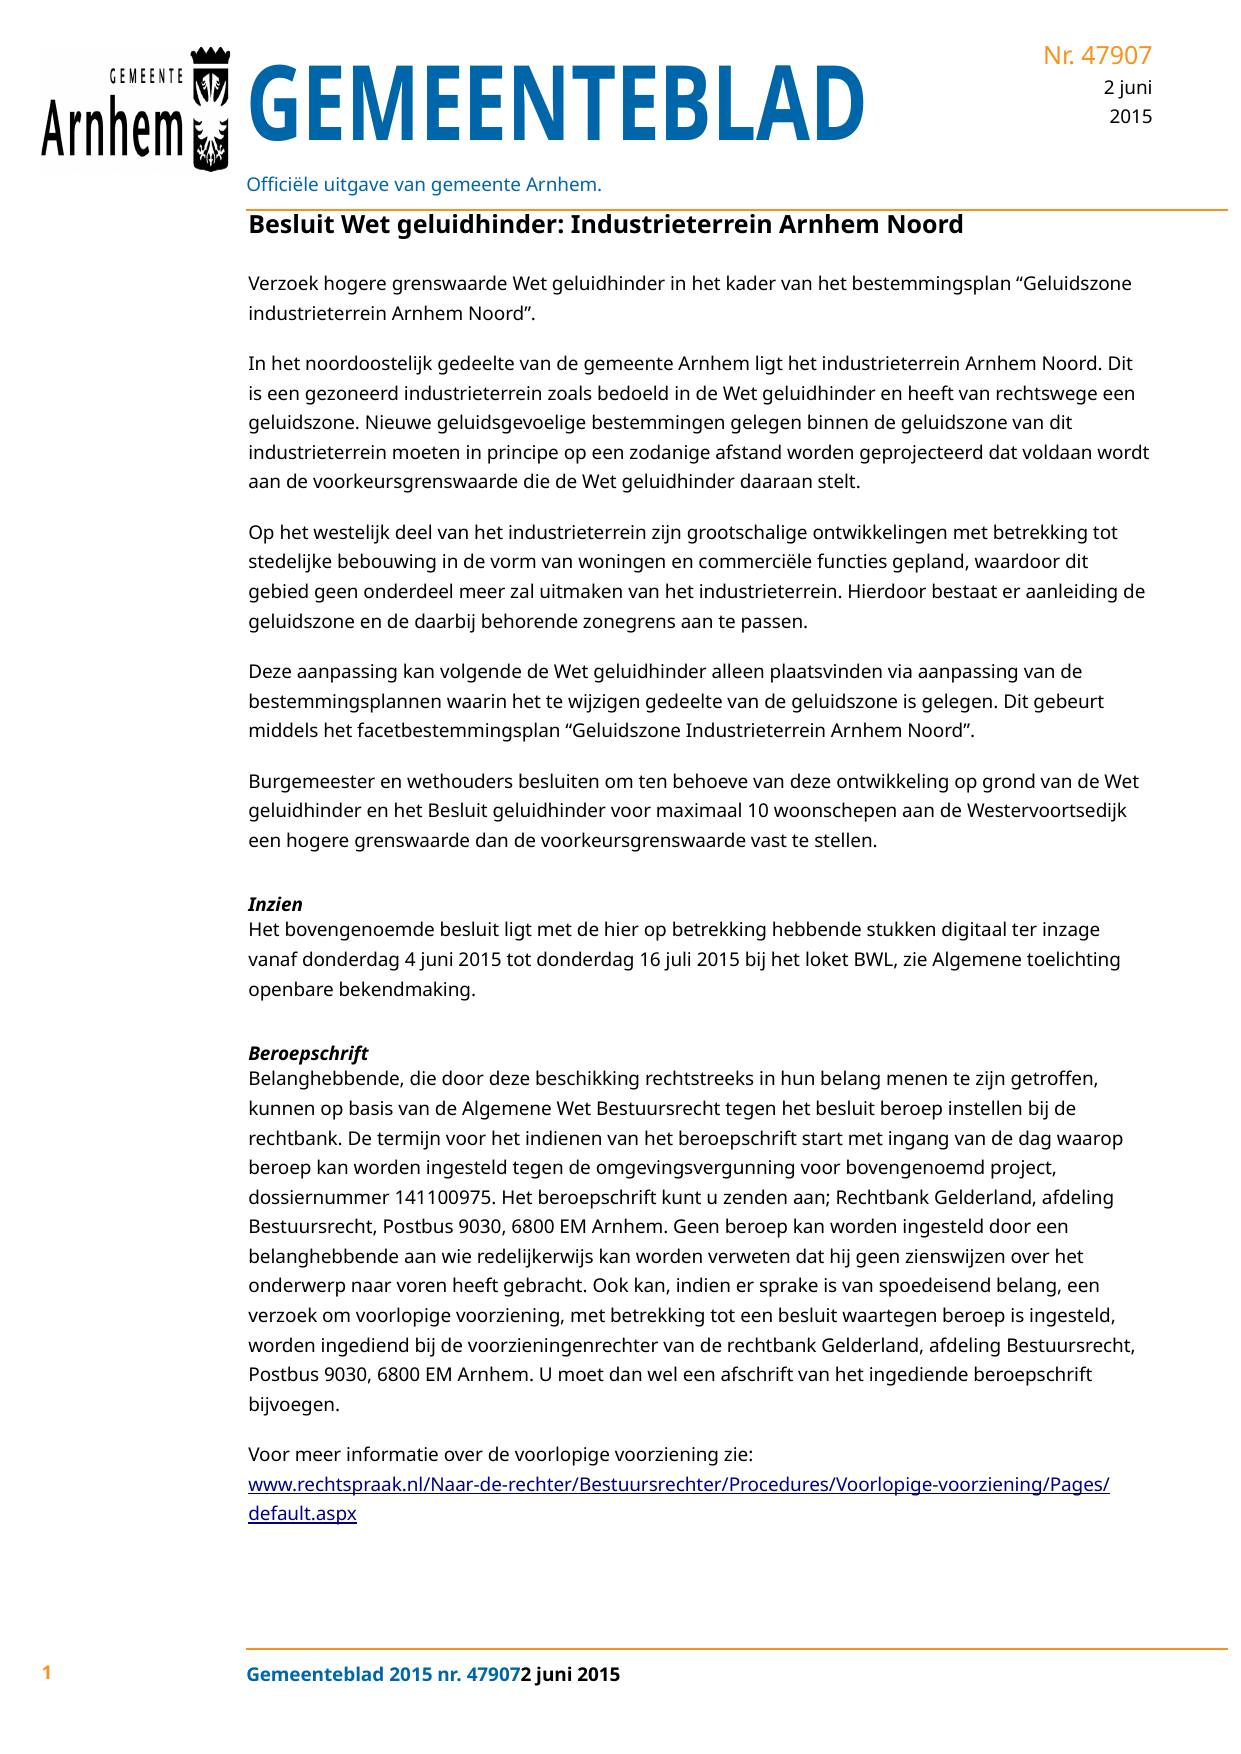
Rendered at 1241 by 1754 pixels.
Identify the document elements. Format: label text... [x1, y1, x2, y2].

text Burgemeester en wethouders besluiten om ten behoeve van deze ontwikkeling op grond van de Wet geluidhinder en het Besluit geluidhinder voor maximaal 10 woonschepen aan de Westervoortsedijk een hogere grenswaarde dan de voorkeursgrenswaarde vast te stellen. [248, 768, 1152, 853]
text In het noordoostelijk gedeelte van de gemeente Arnhem ligt het industrieterrein Arnhem Noord. Dit is een gezoneerd industrieterrein zoals bedoeld in de Wet geluidhinder en heeft van rechtswege een geluidszone. Nieuwe geluidsgevoelige bestemmingen gelegen binnen de geluidszone van dit industrieterrein moeten in principe op een zodanige afstand worden geprojecteerd dat voldaan wordt aan de voorkeursgrenswaarde die de Wet geluidhinder daaraan stelt. [248, 350, 1152, 494]
text Voor meer informatie over de voorlopige voorziening zie: www.rechtspraak.nl/Naar-de-rechter/Bestuursrechter/Procedures/Voorlopige-voorziening/Pages/default.aspx [248, 1441, 1152, 1526]
text Verzoek hogere grenswaarde Wet geluidhinder in het kader van het bestemmingsplan “Geluidszone industrieterrein Arnhem Noord”. [248, 270, 1152, 326]
text Besluit Wet geluidhinder: Industrieterrein Arnhem Noord [248, 211, 1152, 241]
text Op het westelijk deel van het industrieterrein zijn grootschalige ontwikkelingen met betrekking tot stedelijke bebouwing in de vorm van woningen en commerciële functies gepland, waardoor dit gebied geen onderdeel meer zal uitmaken van het industrieterrein. Hierdoor bestaat er aanleiding de geluidszone en de daarbij behorende zonegrens aan te passen. [248, 519, 1152, 633]
text Beroepschrift [248, 1040, 1152, 1066]
text Deze aanpassing kan volgende de Wet geluidhinder alleen plaatsvinden via aanpassing van de bestemmingsplannen waarin het te wijzigen gedeelte van de geluidszone is gelegen. Dit gebeurt middels het facetbestemmingsplan “Geluidszone Industrieterrein Arnhem Noord”. [248, 658, 1152, 743]
text Inzien [248, 891, 1152, 917]
text Het bovengenoemde besluit ligt met de hier op betrekking hebbende stukken digitaal ter inzage vanaf donderdag 4 juni 2015 tot donderdag 16 juli 2015 bij het loket BWL, zie Algemene toelichting openbare bekendmaking. [248, 917, 1152, 1002]
text Belanghebbende, die door deze beschikking rechtstreeks in hun belang menen te zijn getroffen, kunnen op basis van de Algemene Wet Bestuursrecht tegen het besluit beroep instellen bij de rechtbank. De termijn voor het indienen van het beroepschrift start met ingang van de dag waarop beroep kan worden ingesteld tegen de omgevingsvergunning voor bovengenoemd project, dossiernummer 141100975. Het beroepschrift kunt u zenden aan; Rechtbank Gelderland, afdeling Bestuursrecht, Postbus 9030, 6800 EM Arnhem. Geen beroep kan worden ingesteld door een belanghebbende aan wie redelijkerwijs kan worden verweten dat hij geen zienswijzen over het onderwerp naar voren heeft gebracht. Ook kan, indien er sprake is van spoedeisend belang, een verzoek om voorlopige voorziening, met betrekking tot een besluit waartegen beroep is ingesteld, worden ingediend bij de voorzieningenrechter van de rechtbank Gelderland, afdeling Bestuursrecht, Postbus 9030, 6800 EM Arnhem. U moet dan wel een afschrift van het ingediende beroepschrift bijvoegen. [248, 1066, 1152, 1417]
picture [41, 47, 231, 172]
